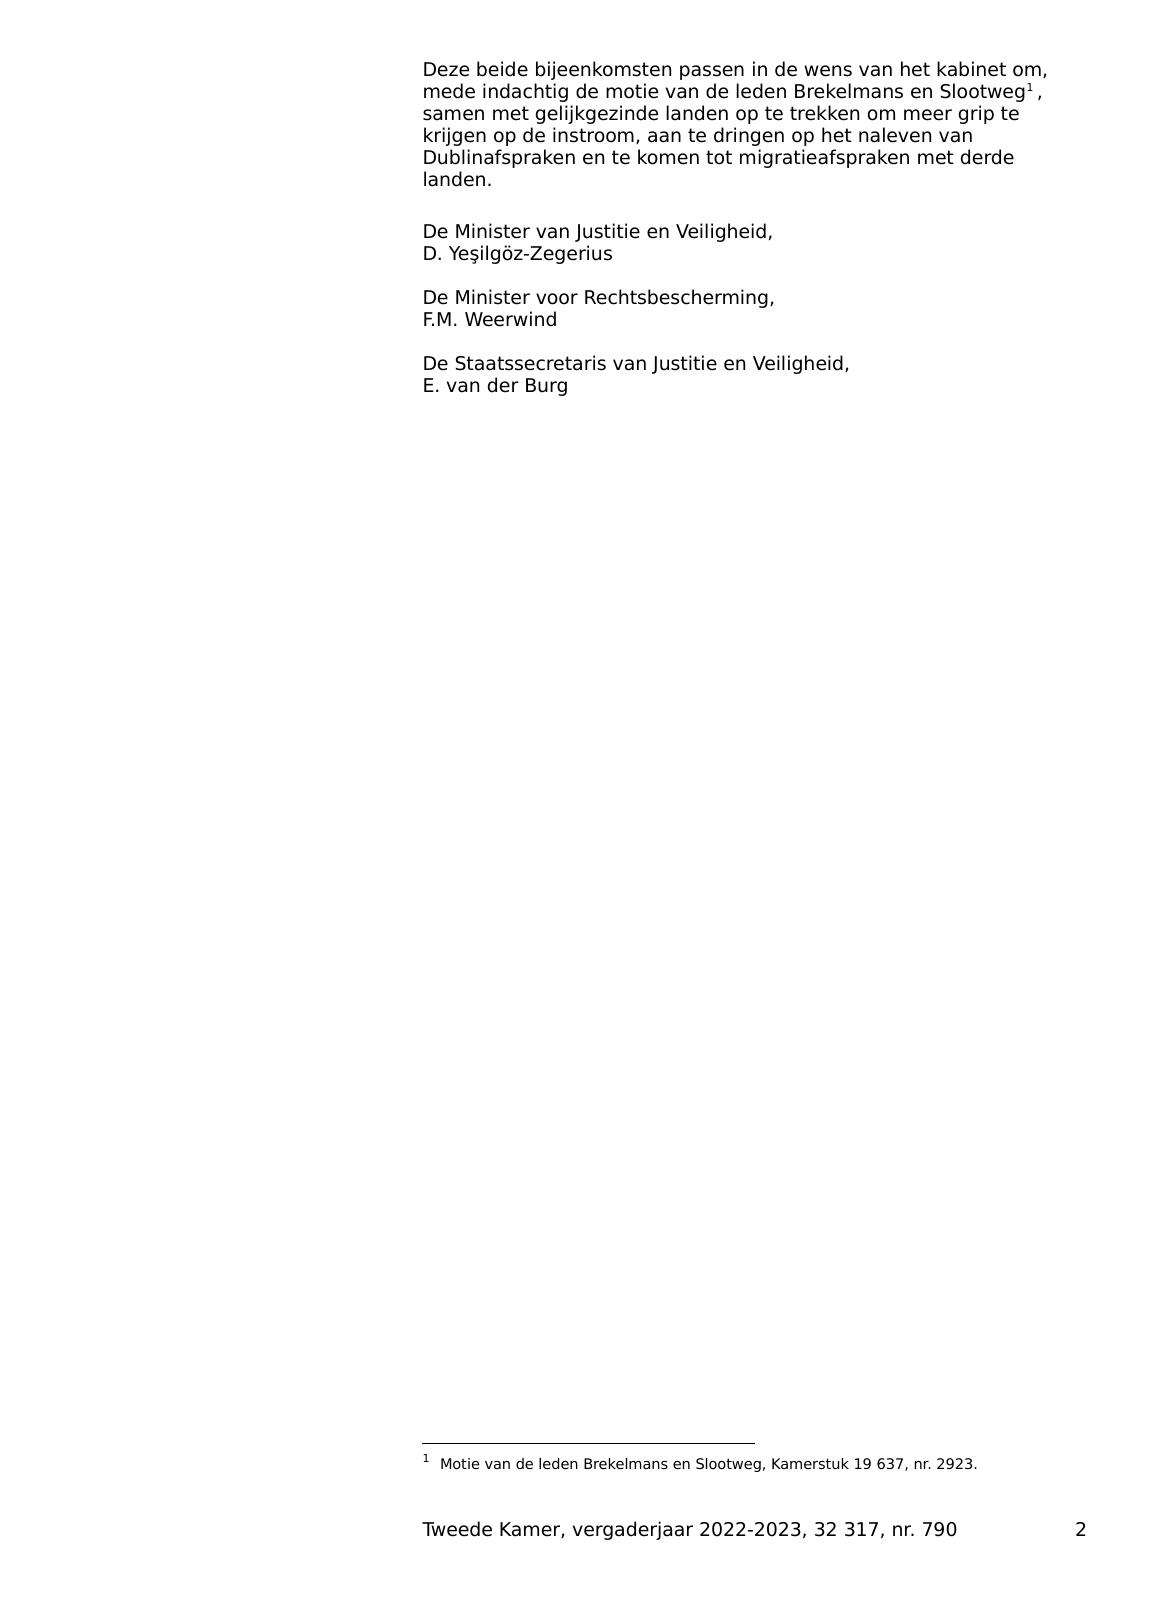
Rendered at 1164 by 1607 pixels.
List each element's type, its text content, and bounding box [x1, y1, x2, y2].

text Deze beide bijeenkomsten passen in de wens van het kabinet om, mede indachtig de motie van de leden Brekelmans en Slootweg, samen met gelijkgezinde landen op te trekken om meer grip te krijgen op de instroom, aan te dringen op het naleven van Dublinafspraken en te komen tot migratieafspraken met derde landen. [422, 59, 1087, 191]
text De Staatssecretaris van Justitie en Veiligheid, E. van der Burg [422, 353, 1087, 397]
text Motie van de leden Brekelmans en Slootweg, Kamerstuk 19 637, nr. 2923. [422, 1452, 1087, 1474]
text De Minister voor Rechtsbescherming, F.M. Weerwind [422, 287, 1087, 331]
text De Minister van Justitie en Veiligheid, D. Yeşilgöz-Zegerius [422, 221, 1087, 265]
